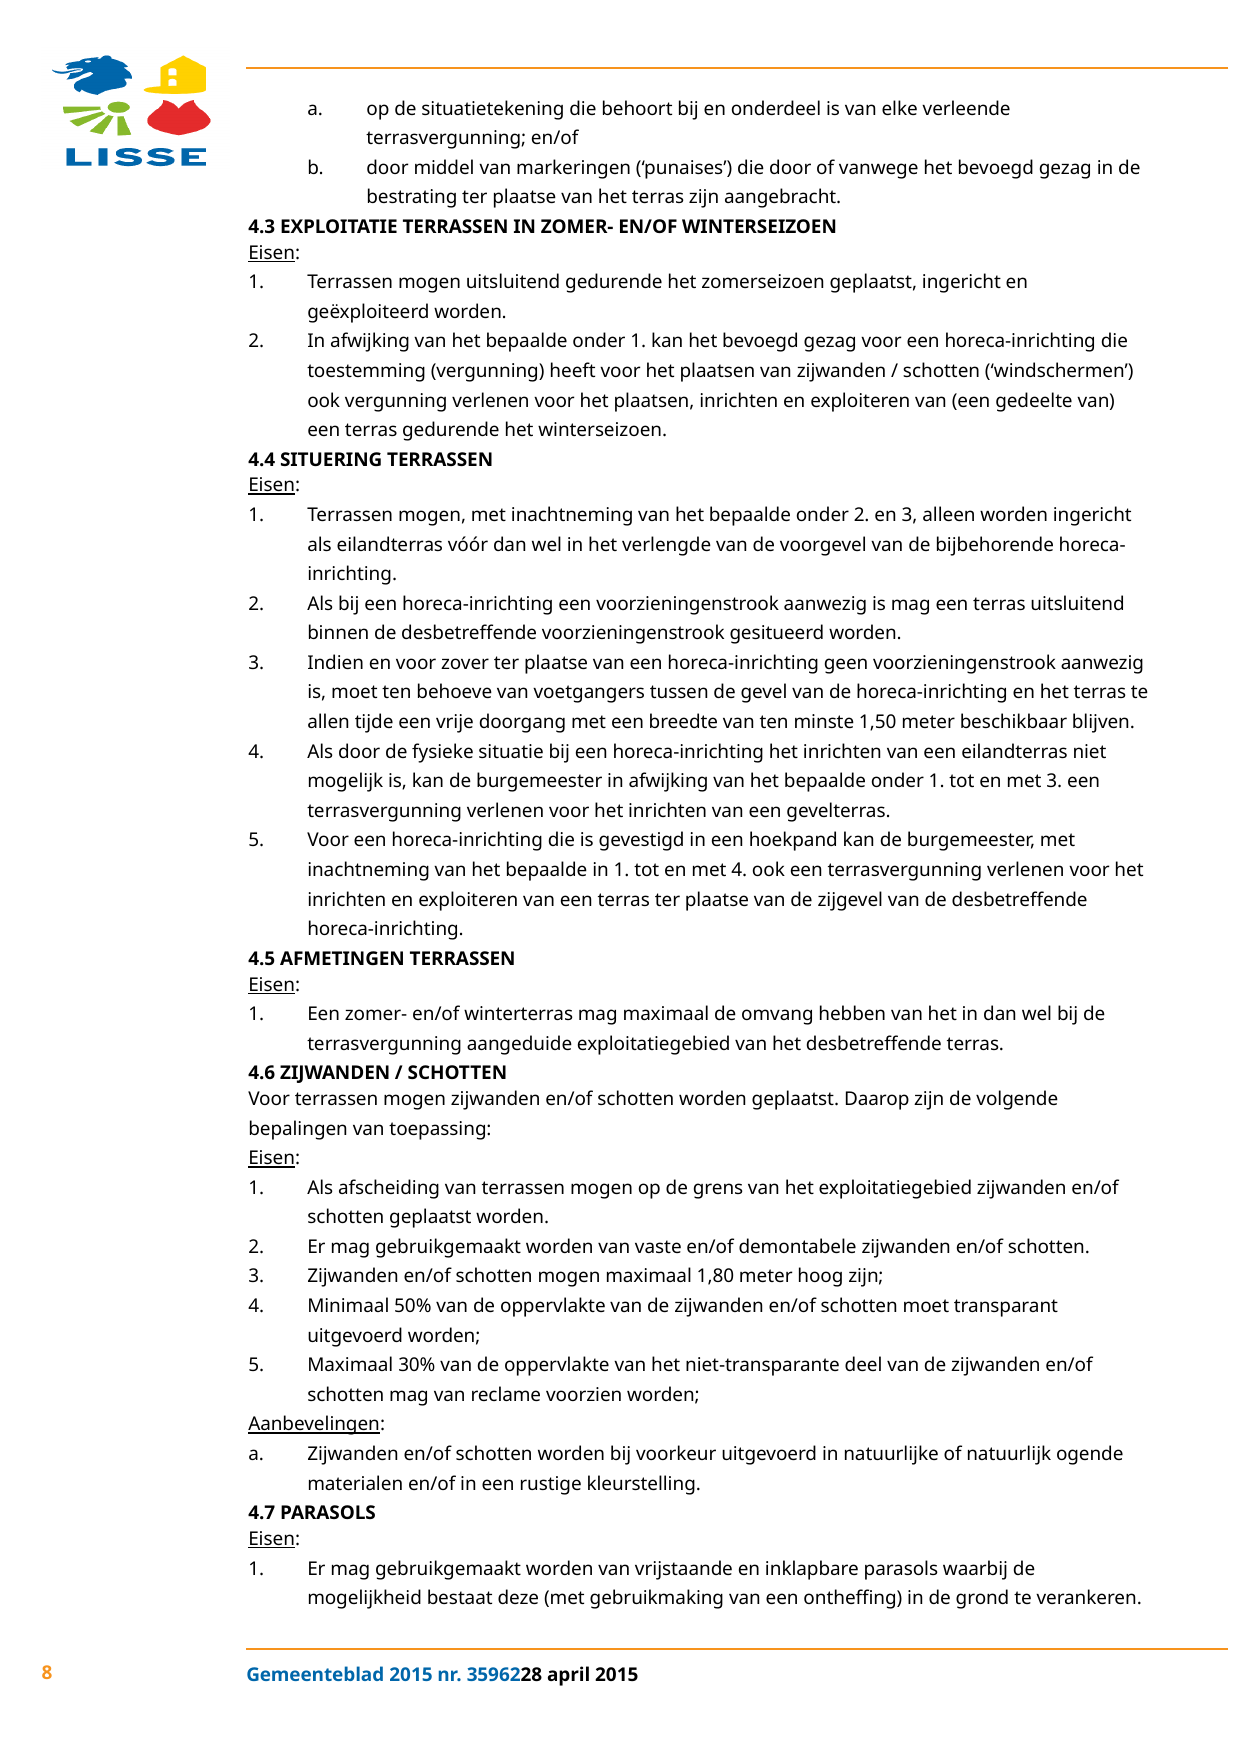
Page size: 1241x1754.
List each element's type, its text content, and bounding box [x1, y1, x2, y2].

text 4.5 AFMETINGEN TERRASSEN [248, 945, 1152, 971]
list door middel van markeringen (‘punaises’) die door of vanwege het bevoegd gezag in de bestrating ter plaatse van het terras zijn aangebracht. [307, 154, 1152, 209]
list Zijwanden en/of schotten mogen maximaal 1,80 meter hoog zijn; [248, 1263, 1152, 1288]
list Er mag gebruikgemaakt worden van vaste en/of demontabele zijwanden en/of schotten. [248, 1233, 1152, 1259]
text Eisen: [248, 1525, 1152, 1551]
text Eisen: [248, 472, 1152, 497]
list Een zomer- en/of winterterras mag maximaal de omvang hebben van het in dan wel bij de terrasvergunning aangeduide exploitatiegebied van het desbetreffende terras. [248, 1000, 1152, 1056]
list Als afscheiding van terrassen mogen op de grens van het exploitatiegebied zijwanden en/of schotten geplaatst worden. [248, 1174, 1152, 1229]
text Aanbevelingen: [248, 1411, 1152, 1436]
text 4.4 SITUERING TERRASSEN [248, 446, 1152, 472]
list Terrassen mogen uitsluitend gedurende het zomerseizoen geplaatst, ingericht en geëxploiteerd worden. [248, 268, 1152, 324]
text Eisen: [248, 239, 1152, 264]
list Er mag gebruikgemaakt worden van vrijstaande en inklapbare parasols waarbij de mogelijkheid bestaat deze (met gebruikmaking van een ontheffing) in de grond te verankeren. [248, 1555, 1152, 1610]
text Voor terrassen mogen zijwanden en/of schotten worden geplaatst. Daarop zijn de volgende bepalingen van toepassing: [248, 1085, 1152, 1141]
list Als bij een horeca-inrichting een voorzieningenstrook aanwezig is mag een terras uitsluitend binnen de desbetreffende voorzieningenstrook gesitueerd worden. [248, 590, 1152, 645]
list Als door de fysieke situatie bij een horeca-inrichting het inrichten van een eilandterras niet mogelijk is, kan de burgemeester in afwijking van het bepaalde onder 1. tot en met 3. een terrasvergunning verlenen voor het inrichten van een gevelterras. [248, 738, 1152, 823]
list Voor een horeca-inrichting die is gevestigd in een hoekpand kan de burgemeester, met inachtneming van het bepaalde in 1. tot en met 4. ook een terrasvergunning verlenen voor het inrichten en exploiteren van een terras ter plaatse van de zijgevel van de desbetreffende horeca-inrichting. [248, 827, 1152, 941]
list Maximaal 30% van de oppervlakte van het niet-transparante deel van de zijwanden en/of schotten mag van reclame voorzien worden; [248, 1351, 1152, 1407]
list Minimaal 50% van de oppervlakte van de zijwanden en/of schotten moet transparant uitgevoerd worden; [248, 1292, 1152, 1348]
text Eisen: [248, 1144, 1152, 1170]
picture [41, 47, 231, 172]
text 4.6 ZIJWANDEN / SCHOTTEN [248, 1059, 1152, 1085]
text 4.3 EXPLOITATIE TERRASSEN IN ZOMER- EN/OF WINTERSEIZOEN [248, 213, 1152, 239]
text 4.7 PARASOLS [248, 1499, 1152, 1525]
list Terrassen mogen, met inachtneming van het bepaalde onder 2. en 3, alleen worden ingericht als eilandterras vóór dan wel in het verlengde van de voorgevel van de bijbehorende horeca-inrichting. [248, 501, 1152, 586]
list Indien en voor zover ter plaatse van een horeca-inrichting geen voorzieningenstrook aanwezig is, moet ten behoeve van voetgangers tussen de gevel van de horeca-inrichting en het terras te allen tijde een vrije doorgang met een breedte van ten minste 1,50 meter beschikbaar blijven. [248, 649, 1152, 734]
list Zijwanden en/of schotten worden bij voorkeur uitgevoerd in natuurlijke of natuurlijk ogende materialen en/of in een rustige kleurstelling. [248, 1440, 1152, 1496]
text Eisen: [248, 971, 1152, 996]
list In afwijking van het bepaalde onder 1. kan het bevoegd gezag voor een horeca-inrichting die toestemming (vergunning) heeft voor het plaatsen van zijwanden / schotten (‘windschermen’) ook vergunning verlenen voor het plaatsen, inrichten en exploiteren van (een gedeelte van) een terras gedurende het winterseizoen. [248, 328, 1152, 442]
list op de situatietekening die behoort bij en onderdeel is van elke verleende terrasvergunning; en/of [307, 95, 1152, 150]
